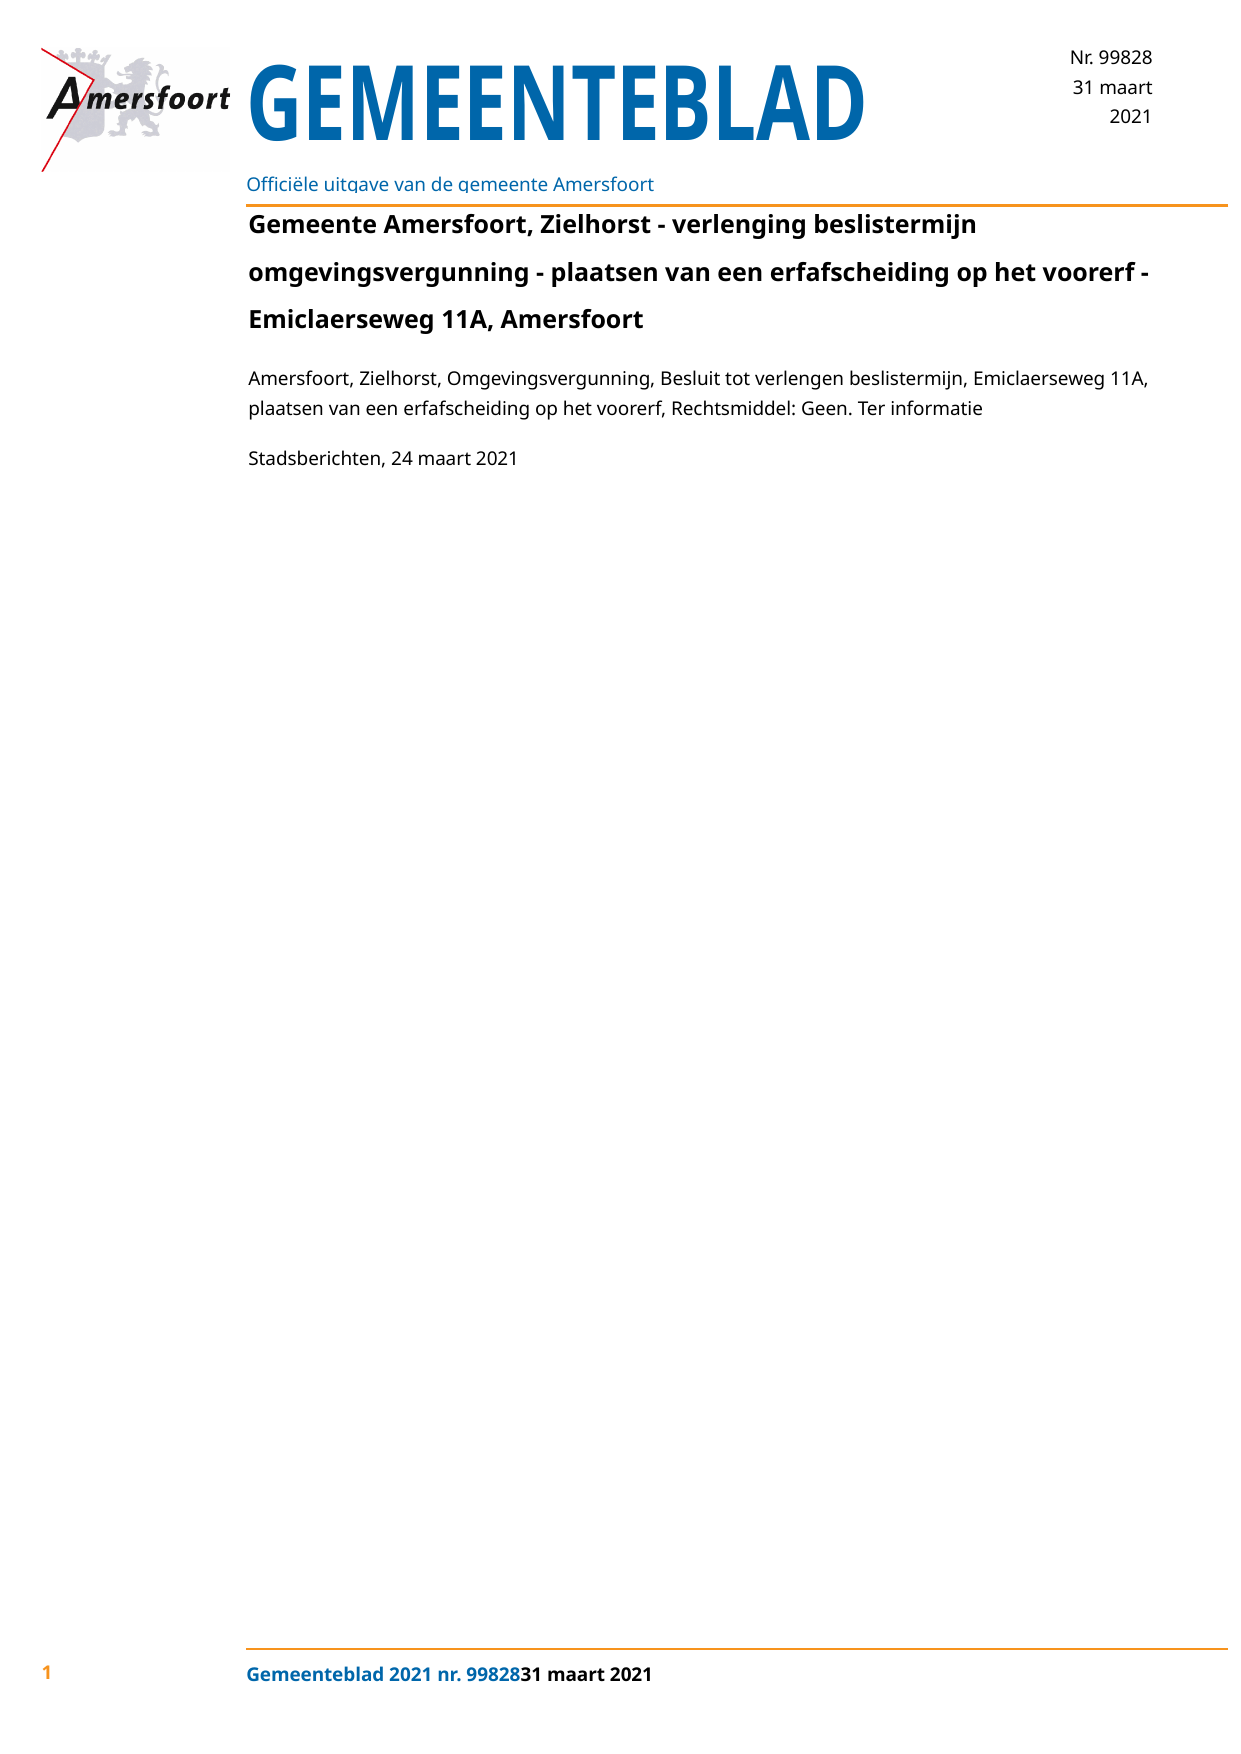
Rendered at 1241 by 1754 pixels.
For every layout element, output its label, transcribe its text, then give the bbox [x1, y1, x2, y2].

text Stadsberichten, 24 maart 2021 [248, 446, 1152, 471]
picture [41, 47, 231, 172]
text Gemeente Amersfoort, Zielhorst - verlenging beslistermijn omgevingsvergunning - plaatsen van een erfafscheiding op het voorerf - Emiclaerseweg 11A, Amersfoort [248, 207, 1152, 336]
text Amersfoort, Zielhorst, Omgevingsvergunning, Besluit tot verlengen beslistermijn, Emiclaerseweg 11A, plaatsen van een erfafscheiding op het voorerf, Rechtsmiddel: Geen. Ter informatie [248, 366, 1152, 421]
